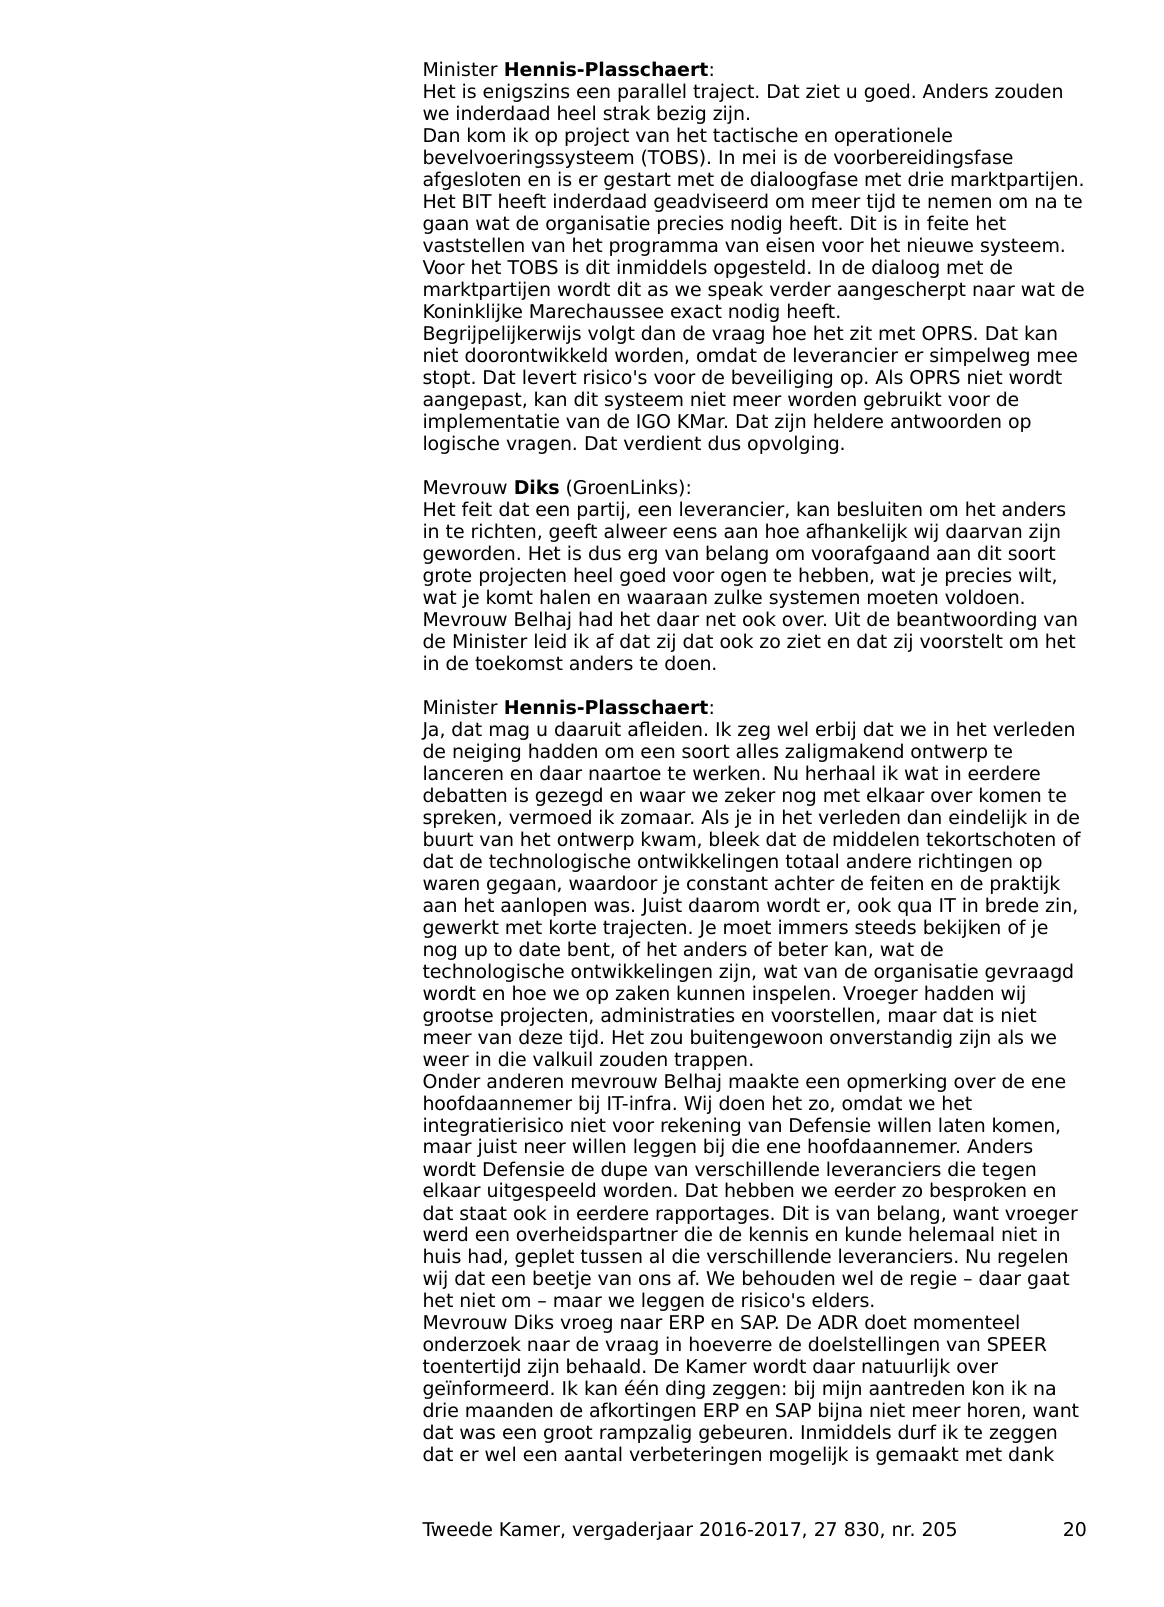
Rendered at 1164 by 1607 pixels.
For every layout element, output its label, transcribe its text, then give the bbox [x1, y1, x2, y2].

text Minister Hennis-Plasschaert: [422, 697, 1087, 719]
text Onder anderen mevrouw Belhaj maakte een opmerking over de ene hoofdaannemer bij IT-infra. Wij doen het zo, omdat we het integratierisico niet voor rekening van Defensie willen laten komen, maar juist neer willen leggen bij die ene hoofdaannemer. Anders wordt Defensie de dupe van verschillende leveranciers die tegen elkaar uitgespeeld worden. Dat hebben we eerder zo besproken en dat staat ook in eerdere rapportages. Dit is van belang, want vroeger werd een overheidspartner die de kennis en kunde helemaal niet in huis had, geplet tussen al die verschillende leveranciers. Nu regelen wij dat een beetje van ons af. We behouden wel de regie – daar gaat het niet om – maar we leggen de risico's elders. [422, 1071, 1087, 1312]
text Het feit dat een partij, een leverancier, kan besluiten om het anders in te richten, geeft alweer eens aan hoe afhankelijk wij daarvan zijn geworden. Het is dus erg van belang om voorafgaand aan dit soort grote projecten heel goed voor ogen te hebben, wat je precies wilt, wat je komt halen en waaraan zulke systemen moeten voldoen. Mevrouw Belhaj had het daar net ook over. Uit de beantwoording van de Minister leid ik af dat zij dat ook zo ziet en dat zij voorstelt om het in de toekomst anders te doen. [422, 499, 1087, 675]
text Minister Hennis-Plasschaert: [422, 59, 1087, 81]
text Dan kom ik op project van het tactische en operationele bevelvoeringssysteem (TOBS). In mei is de voorbereidingsfase afgesloten en is er gestart met de dialoogfase met drie marktpartijen. Het BIT heeft inderdaad geadviseerd om meer tijd te nemen om na te gaan wat de organisatie precies nodig heeft. Dit is in feite het vaststellen van het programma van eisen voor het nieuwe systeem. Voor het TOBS is dit inmiddels opgesteld. In de dialoog met de marktpartijen wordt dit as we speak verder aangescherpt naar wat de Koninklijke Marechaussee exact nodig heeft. [422, 125, 1087, 323]
text Mevrouw Diks vroeg naar ERP en SAP. De ADR doet momenteel onderzoek naar de vraag in hoeverre de doelstellingen van SPEER toentertijd zijn behaald. De Kamer wordt daar natuurlijk over geïnformeerd. Ik kan één ding zeggen: bij mijn aantreden kon ik na drie maanden de afkortingen ERP en SAP bijna niet meer horen, want dat was een groot rampzalig gebeuren. Inmiddels durf ik te zeggen dat er wel een aantal verbeteringen mogelijk is gemaakt met dank [422, 1312, 1087, 1466]
text Het is enigszins een parallel traject. Dat ziet u goed. Anders zouden we inderdaad heel strak bezig zijn. [422, 81, 1087, 125]
text Mevrouw Diks (GroenLinks): [422, 477, 1087, 499]
text Begrijpelijkerwijs volgt dan de vraag hoe het zit met OPRS. Dat kan niet doorontwikkeld worden, omdat de leverancier er simpelweg mee stopt. Dat levert risico's voor de beveiliging op. Als OPRS niet wordt aangepast, kan dit systeem niet meer worden gebruikt voor de implementatie van de IGO KMar. Dat zijn heldere antwoorden op logische vragen. Dat verdient dus opvolging. [422, 323, 1087, 455]
text Ja, dat mag u daaruit afleiden. Ik zeg wel erbij dat we in het verleden de neiging hadden om een soort alles zaligmakend ontwerp te lanceren en daar naartoe te werken. Nu herhaal ik wat in eerdere debatten is gezegd en waar we zeker nog met elkaar over komen te spreken, vermoed ik zomaar. Als je in het verleden dan eindelijk in de buurt van het ontwerp kwam, bleek dat de middelen tekortschoten of dat de technologische ontwikkelingen totaal andere richtingen op waren gegaan, waardoor je constant achter de feiten en de praktijk aan het aanlopen was. Juist daarom wordt er, ook qua IT in brede zin, gewerkt met korte trajecten. Je moet immers steeds bekijken of je nog up to date bent, of het anders of beter kan, wat de technologische ontwikkelingen zijn, wat van de organisatie gevraagd wordt en hoe we op zaken kunnen inspelen. Vroeger hadden wij grootse projecten, administraties en voorstellen, maar dat is niet meer van deze tijd. Het zou buitengewoon onverstandig zijn als we weer in die valkuil zouden trappen. [422, 719, 1087, 1071]
